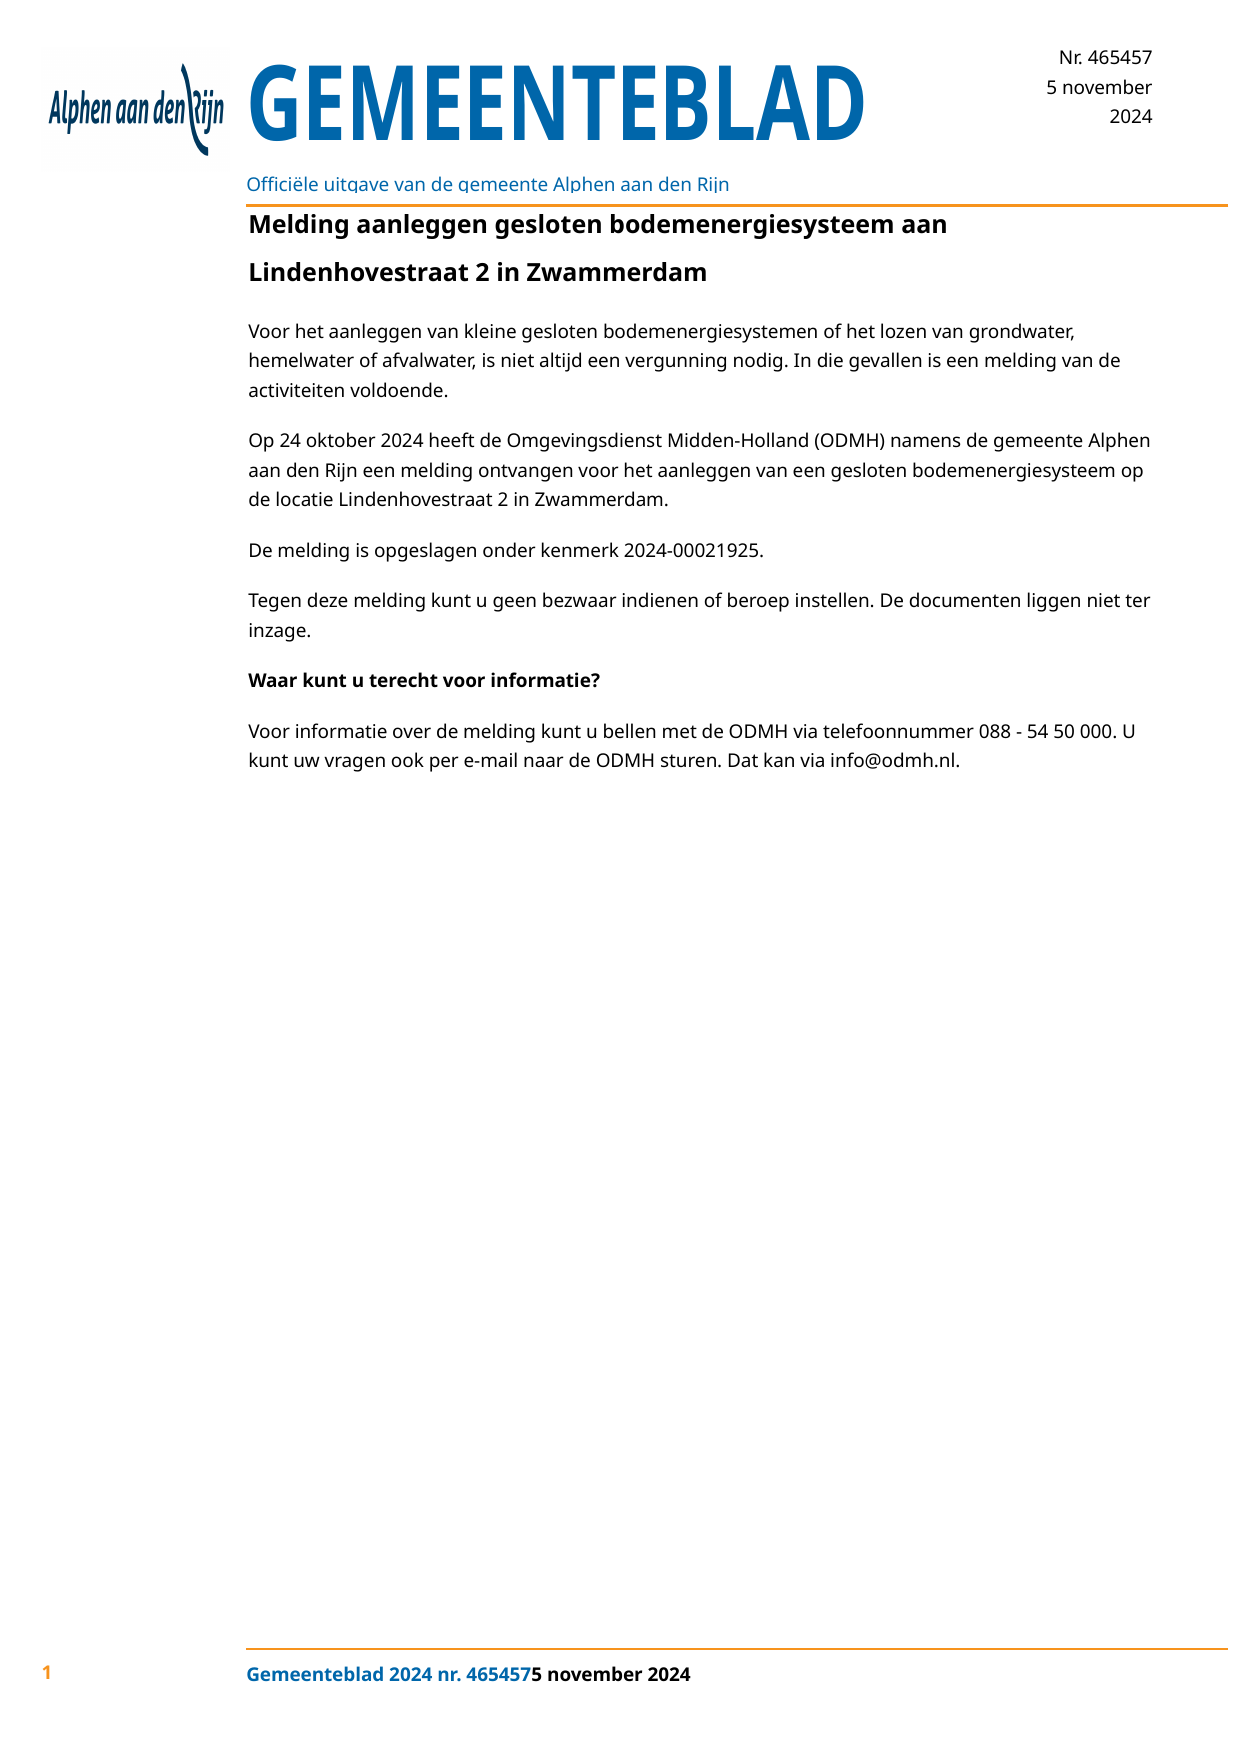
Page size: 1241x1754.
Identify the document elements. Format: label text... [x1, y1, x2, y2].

picture [41, 47, 231, 172]
text Waar kunt u terecht voor informatie? [248, 667, 1152, 693]
text Melding aanleggen gesloten bodemenergiesysteem aan Lindenhovestraat 2 in Zwammerdam [248, 207, 1152, 288]
text Tegen deze melding kunt u geen bezwaar indienen of beroep instellen. De documenten liggen niet ter inzage. [248, 587, 1152, 643]
text Voor informatie over de melding kunt u bellen met de ODMH via telefoonnummer 088 - 54 50 000. U kunt uw vragen ook per e-mail naar de ODMH sturen. Dat kan via info@odmh.nl. [248, 718, 1152, 773]
text De melding is opgeslagen onder kenmerk 2024-00021925. [248, 537, 1152, 563]
text Op 24 oktober 2024 heeft de Omgevingsdienst Midden-Holland (ODMH) namens de gemeente Alphen aan den Rijn een melding ontvangen voor het aanleggen van een gesloten bodemenergiesysteem op de locatie Lindenhovestraat 2 in Zwammerdam. [248, 427, 1152, 512]
text Voor het aanleggen van kleine gesloten bodemenergiesystemen of het lozen van grondwater, hemelwater of afvalwater, is niet altijd een vergunning nodig. In die gevallen is een melding van de activiteiten voldoende. [248, 318, 1152, 403]
